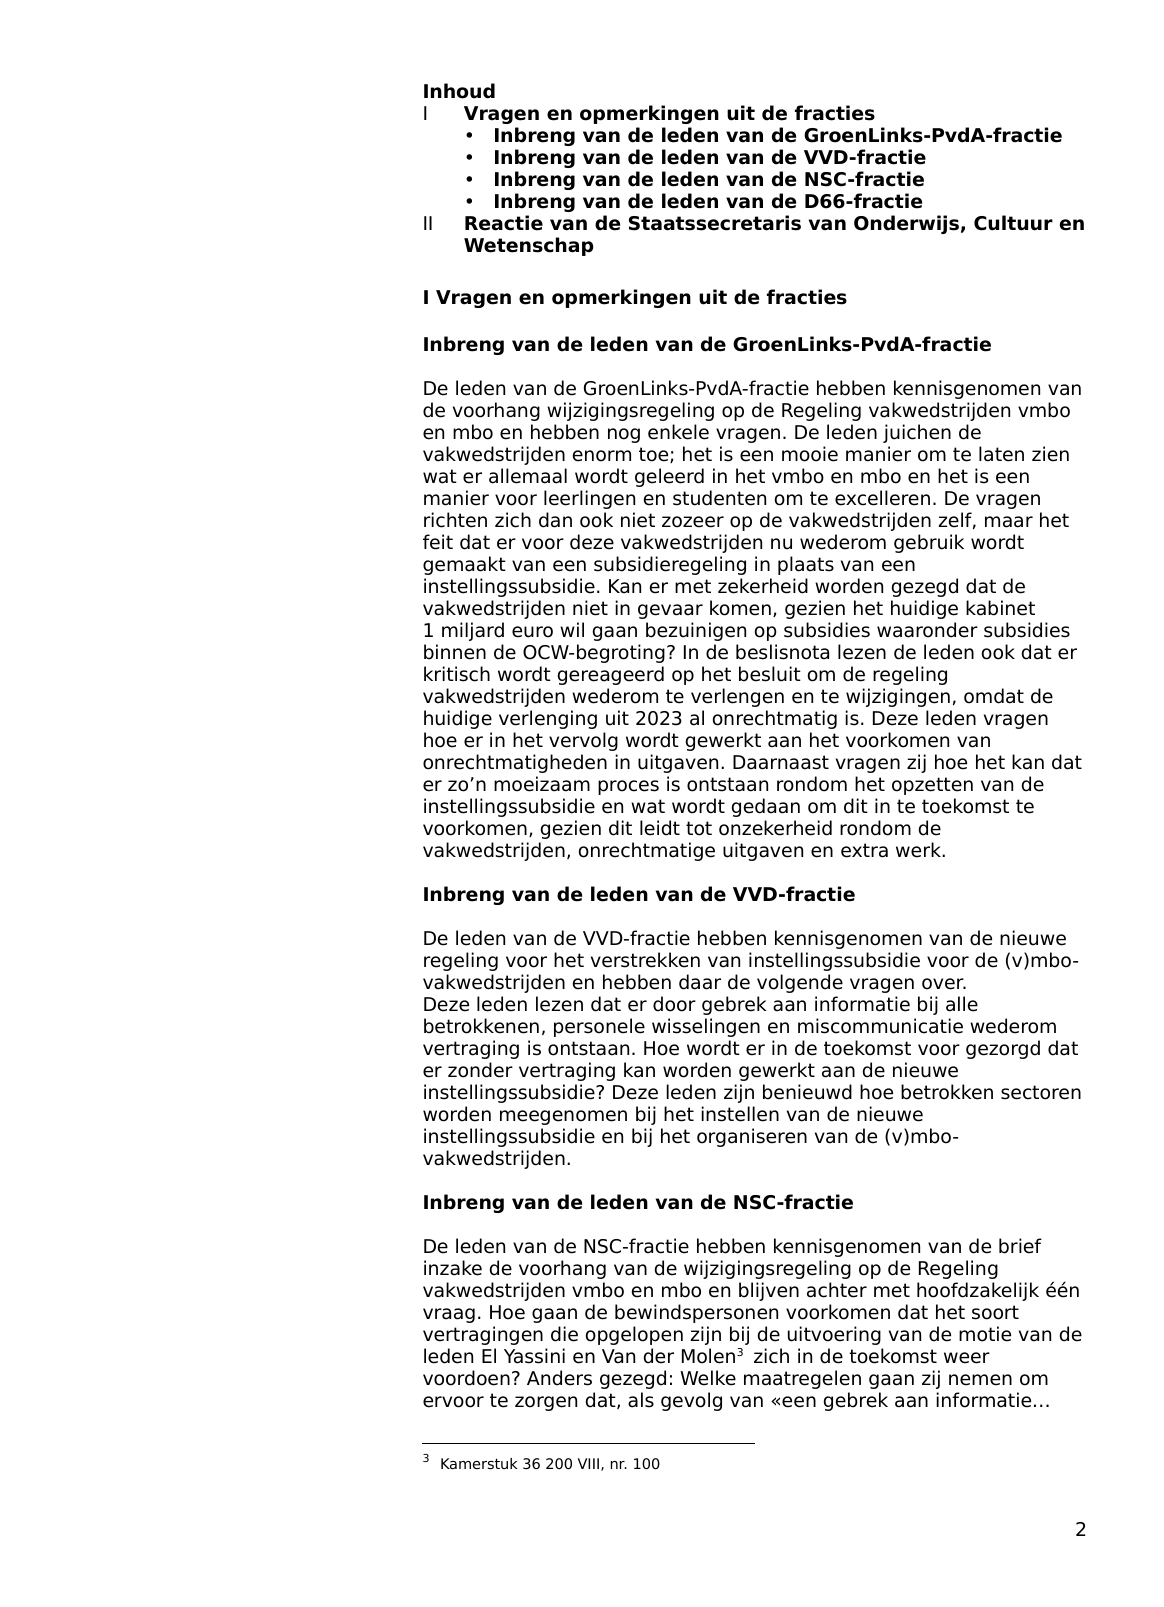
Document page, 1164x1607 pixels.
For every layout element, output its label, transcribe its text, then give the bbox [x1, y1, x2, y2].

text Deze leden lezen dat er door gebrek aan informatie bij alle betrokkenen, personele wisselingen en miscommunicatie wederom vertraging is ontstaan. Hoe wordt er in de toekomst voor gezorgd dat er zonder vertraging kan worden gewerkt aan de nieuwe instellingssubsidie? Deze leden zijn benieuwd hoe betrokken sectoren worden meegenomen bij het instellen van de nieuwe instellingssubsidie en bij het organiseren van de (v)mbo-vakwedstrijden. [422, 994, 1087, 1170]
text • Inbreng van de leden van de D66-fractie [464, 191, 1087, 213]
text De leden van de NSC-fractie hebben kennisgenomen van de brief inzake de voorhang van de wijzigingsregeling op de Regeling vakwedstrijden vmbo en mbo en blijven achter met hoofdzakelijk één vraag. Hoe gaan de bewindspersonen voorkomen dat het soort vertragingen die opgelopen zijn bij de uitvoering van de motie van de leden El Yassini en Van der Molen zich in de toekomst weer voordoen? Anders gezegd: Welke maatregelen gaan zij nemen om ervoor te zorgen dat, als gevolg van «een gebrek aan informatie… [422, 1236, 1087, 1412]
text De leden van de VVD-fractie hebben kennisgenomen van de nieuwe regeling voor het verstrekken van instellingssubsidie voor de (v)mbo-vakwedstrijden en hebben daar de volgende vragen over. [422, 928, 1087, 994]
subtitle I Vragen en opmerkingen uit de fracties [422, 287, 1087, 309]
subtitle Inbreng van de leden van de VVD-fractie [422, 884, 1087, 906]
text II Reactie van de Staatssecretaris van Onderwijs, Cultuur en Wetenschap [422, 213, 1087, 257]
text I Vragen en opmerkingen uit de fracties [422, 103, 1087, 125]
subtitle Inbreng van de leden van de NSC-fractie [422, 1192, 1087, 1214]
subtitle Inbreng van de leden van de GroenLinks-PvdA-fractie [422, 334, 1087, 356]
text • Inbreng van de leden van de VVD-fractie [464, 147, 1087, 169]
text • Inbreng van de leden van de NSC-fractie [464, 169, 1087, 191]
text • Inbreng van de leden van de GroenLinks-PvdA-fractie [464, 125, 1087, 147]
subtitle Inhoud [422, 81, 1087, 103]
text Kamerstuk 36 200 VIII, nr. 100 [422, 1452, 1087, 1474]
text De leden van de GroenLinks-PvdA-fractie hebben kennisgenomen van de voorhang wijzigingsregeling op de Regeling vakwedstrijden vmbo en mbo en hebben nog enkele vragen. De leden juichen de vakwedstrijden enorm toe; het is een mooie manier om te laten zien wat er allemaal wordt geleerd in het vmbo en mbo en het is een manier voor leerlingen en studenten om te excelleren. De vragen richten zich dan ook niet zozeer op de vakwedstrijden zelf, maar het feit dat er voor deze vakwedstrijden nu wederom gebruik wordt gemaakt van een subsidieregeling in plaats van een instellingssubsidie. Kan er met zekerheid worden gezegd dat de vakwedstrijden niet in gevaar komen, gezien het huidige kabinet 1 miljard euro wil gaan bezuinigen op subsidies waaronder subsidies binnen de OCW-begroting? In de beslisnota lezen de leden ook dat er kritisch wordt gereageerd op het besluit om de regeling vakwedstrijden wederom te verlengen en te wijzigingen, omdat de huidige verlenging uit 2023 al onrechtmatig is. Deze leden vragen hoe er in het vervolg wordt gewerkt aan het voorkomen van onrechtmatigheden in uitgaven. Daarnaast vragen zij hoe het kan dat er zo’n moeizaam proces is ontstaan rondom het opzetten van de instellingssubsidie en wat wordt gedaan om dit in te toekomst te voorkomen, gezien dit leidt tot onzekerheid rondom de vakwedstrijden, onrechtmatige uitgaven en extra werk. [422, 378, 1087, 862]
